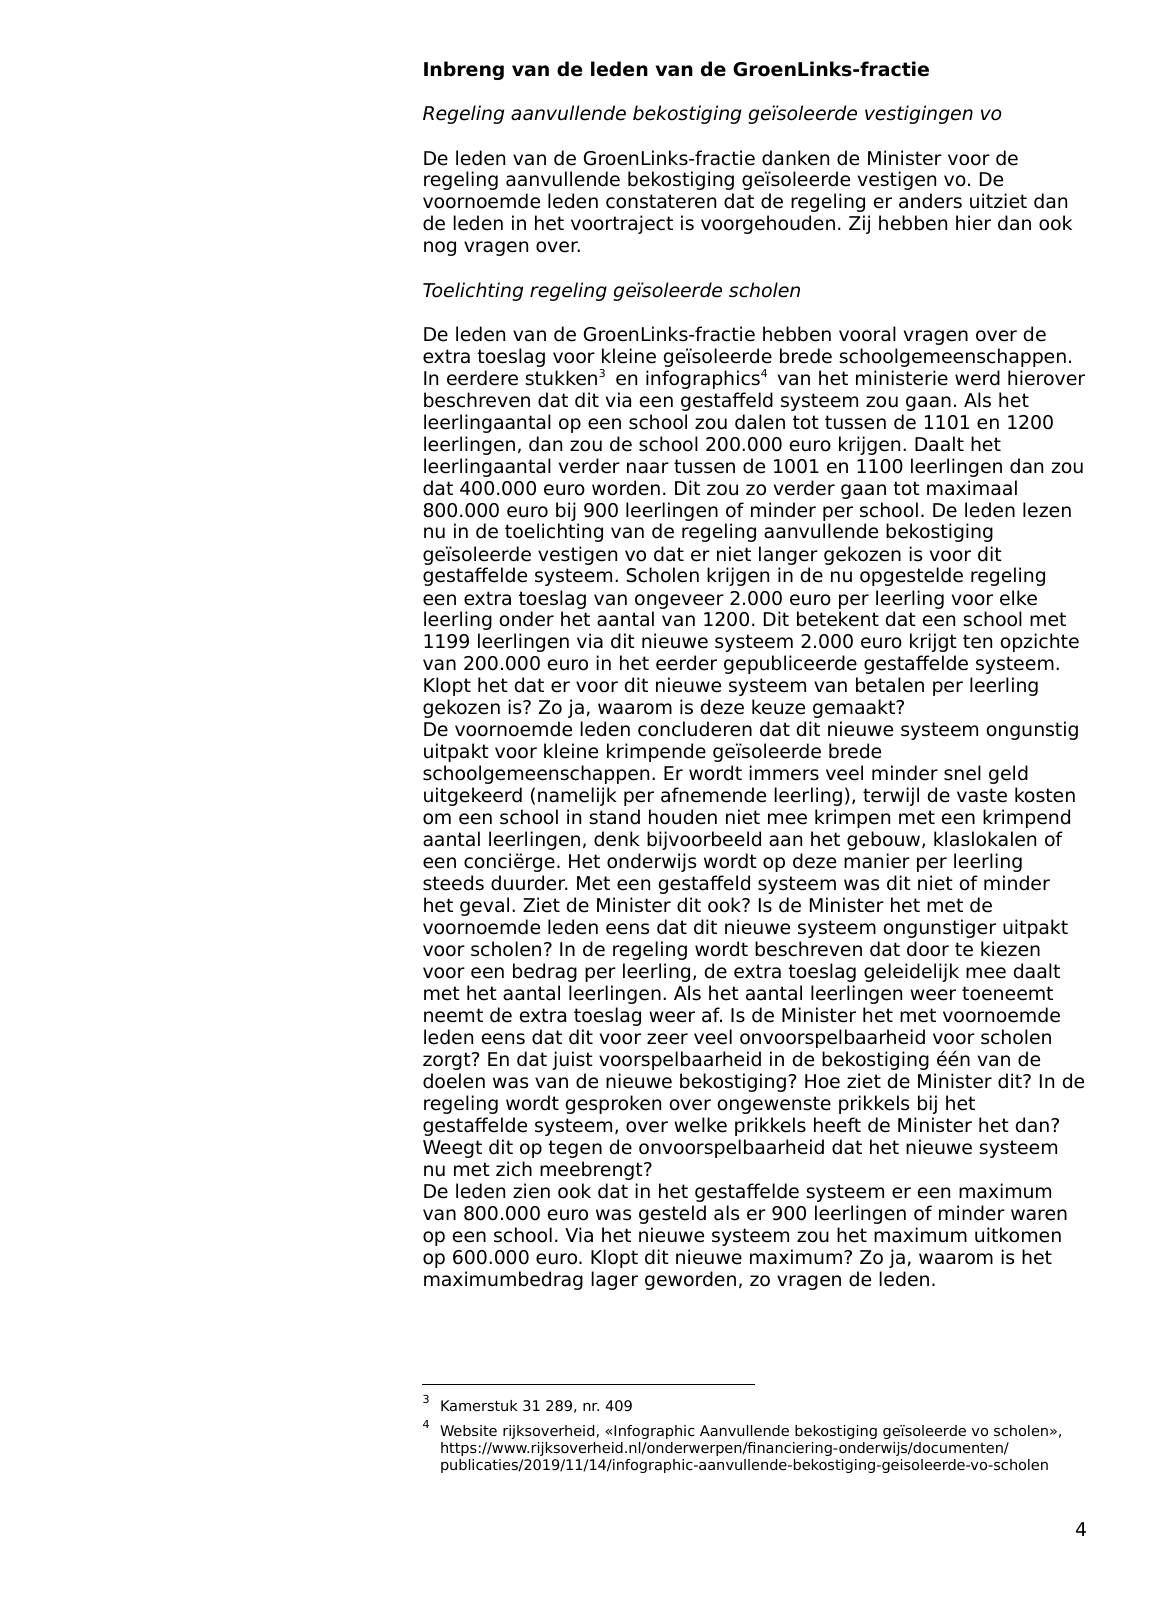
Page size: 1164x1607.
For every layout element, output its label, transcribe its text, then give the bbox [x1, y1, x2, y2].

subtitle Inbreng van de leden van de GroenLinks-fractie [422, 59, 1087, 81]
text De voornoemde leden concluderen dat dit nieuwe systeem ongunstig uitpakt voor kleine krimpende geïsoleerde brede schoolgemeenschappen. Er wordt immers veel minder snel geld uitgekeerd (namelijk per afnemende leerling), terwijl de vaste kosten om een school in stand houden niet mee krimpen met een krimpend aantal leerlingen, denk bijvoorbeeld aan het gebouw, klaslokalen of een conciërge. Het onderwijs wordt op deze manier per leerling steeds duurder. Met een gestaffeld systeem was dit niet of minder het geval. Ziet de Minister dit ook? Is de Minister het met de voornoemde leden eens dat dit nieuwe systeem ongunstiger uitpakt voor scholen? In de regeling wordt beschreven dat door te kiezen voor een bedrag per leerling, de extra toeslag geleidelijk mee daalt met het aantal leerlingen. Als het aantal leerlingen weer toeneemt neemt de extra toeslag weer af. Is de Minister het met voornoemde leden eens dat dit voor zeer veel onvoorspelbaarheid voor scholen zorgt? En dat juist voorspelbaarheid in de bekostiging één van de doelen was van de nieuwe bekostiging? Hoe ziet de Minister dit? In de regeling wordt gesproken over ongewenste prikkels bij het gestaffelde systeem, over welke prikkels heeft de Minister het dan? Weegt dit op tegen de onvoorspelbaarheid dat het nieuwe systeem nu met zich meebrengt? [422, 719, 1087, 1181]
subtitle Regeling aanvullende bekostiging geïsoleerde vestigingen vo [422, 103, 1087, 125]
text De leden zien ook dat in het gestaffelde systeem er een maximum van 800.000 euro was gesteld als er 900 leerlingen of minder waren op een school. Via het nieuwe systeem zou het maximum uitkomen op 600.000 euro. Klopt dit nieuwe maximum? Zo ja, waarom is het maximumbedrag lager geworden, zo vragen de leden. [422, 1181, 1087, 1291]
text Kamerstuk 31 289, nr. 409 [422, 1393, 1087, 1416]
text Website rijksoverheid, «Infographic Aanvullende bekostiging geïsoleerde vo scholen», https://www.rijksoverheid.nl/onderwerpen/financiering-onderwijs/documenten/publicaties/2019/11/14/infographic-aanvullende-bekostiging-geisoleerde-vo-scholen [422, 1418, 1087, 1474]
subtitle Toelichting regeling geïsoleerde scholen [422, 279, 1087, 301]
text De leden van de GroenLinks-fractie hebben vooral vragen over de extra toeslag voor kleine geïsoleerde brede schoolgemeenschappen. In eerdere stukken en infographics van het ministerie werd hierover beschreven dat dit via een gestaffeld systeem zou gaan. Als het leerlingaantal op een school zou dalen tot tussen de 1101 en 1200 leerlingen, dan zou de school 200.000 euro krijgen. Daalt het leerlingaantal verder naar tussen de 1001 en 1100 leerlingen dan zou dat 400.000 euro worden. Dit zou zo verder gaan tot maximaal 800.000 euro bij 900 leerlingen of minder per school. De leden lezen nu in de toelichting van de regeling aanvullende bekostiging geïsoleerde vestigen vo dat er niet langer gekozen is voor dit gestaffelde systeem. Scholen krijgen in de nu opgestelde regeling een extra toeslag van ongeveer 2.000 euro per leerling voor elke leerling onder het aantal van 1200. Dit betekent dat een school met 1199 leerlingen via dit nieuwe systeem 2.000 euro krijgt ten opzichte van 200.000 euro in het eerder gepubliceerde gestaffelde systeem. Klopt het dat er voor dit nieuwe systeem van betalen per leerling gekozen is? Zo ja, waarom is deze keuze gemaakt? [422, 324, 1087, 719]
text De leden van de GroenLinks-fractie danken de Minister voor de regeling aanvullende bekostiging geïsoleerde vestigen vo. De voornoemde leden constateren dat de regeling er anders uitziet dan de leden in het voortraject is voorgehouden. Zij hebben hier dan ook nog vragen over. [422, 147, 1087, 257]
